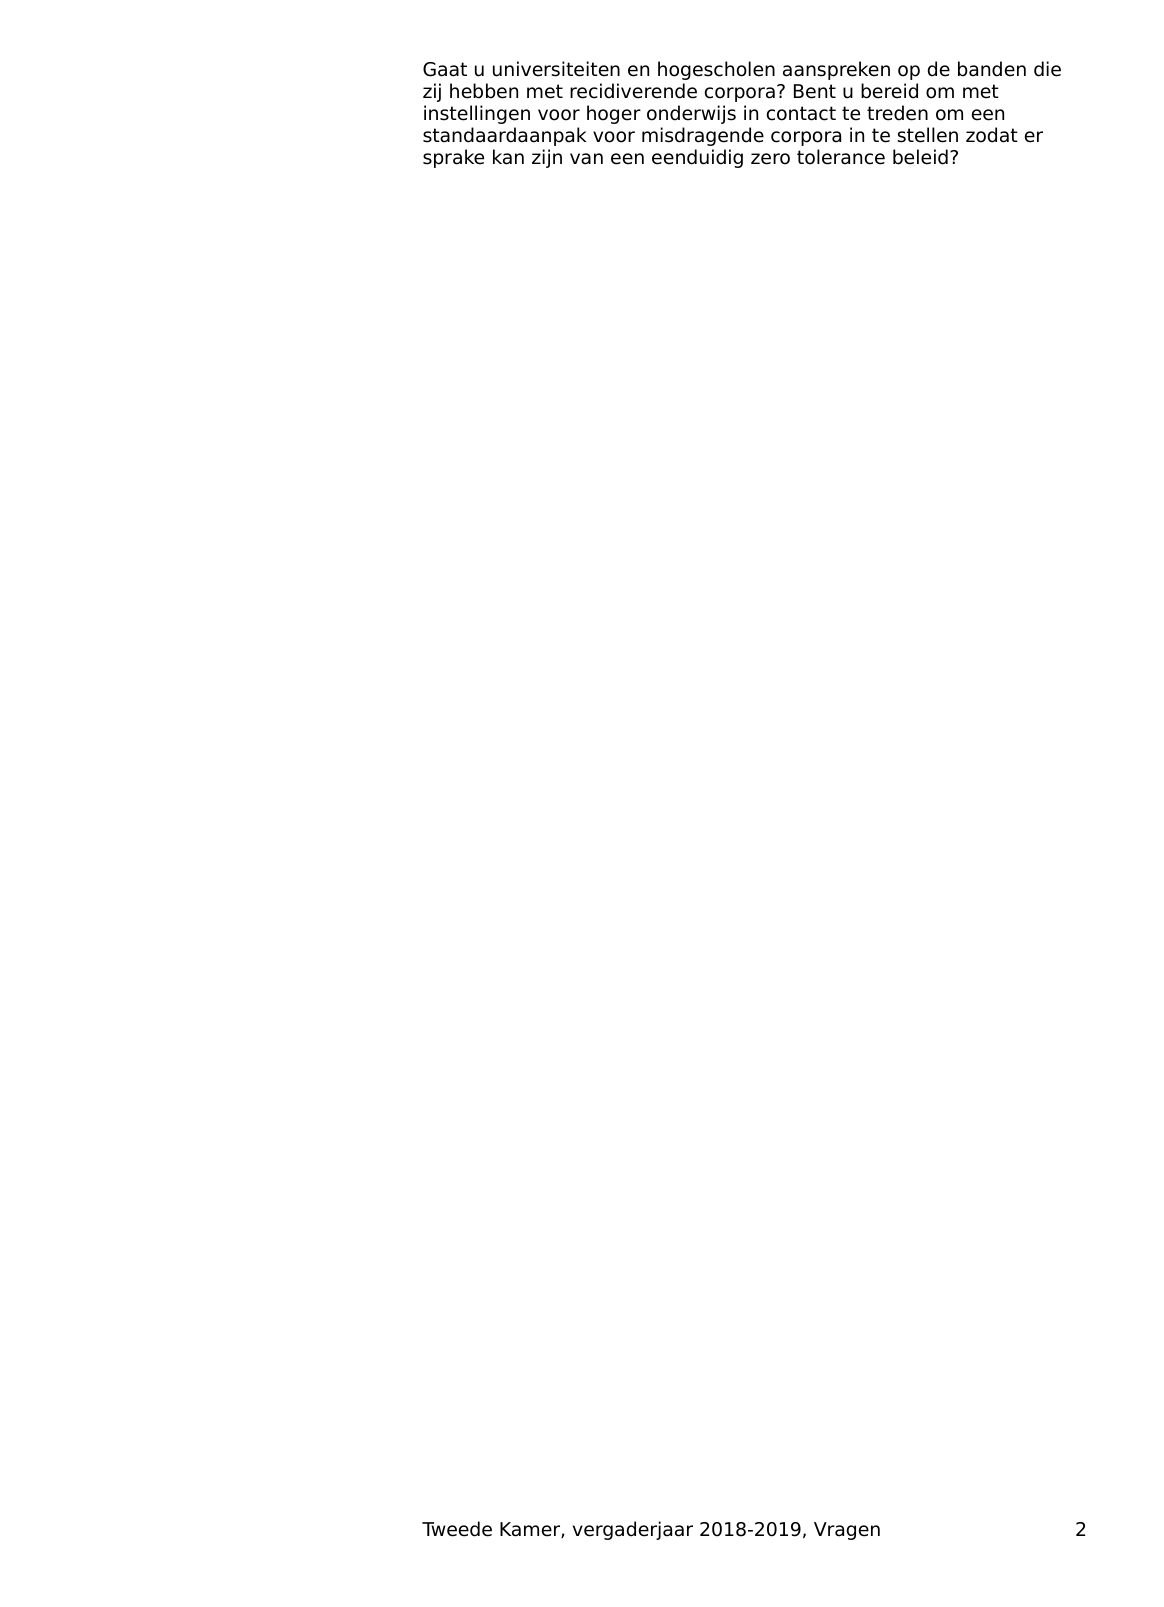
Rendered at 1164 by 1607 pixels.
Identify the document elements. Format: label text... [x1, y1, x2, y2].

text Gaat u universiteiten en hogescholen aanspreken op de banden die zij hebben met recidiverende corpora? Bent u bereid om met instellingen voor hoger onderwijs in contact te treden om een standaardaanpak voor misdragende corpora in te stellen zodat er sprake kan zijn van een eenduidig zero tolerance beleid? [422, 59, 1087, 169]
